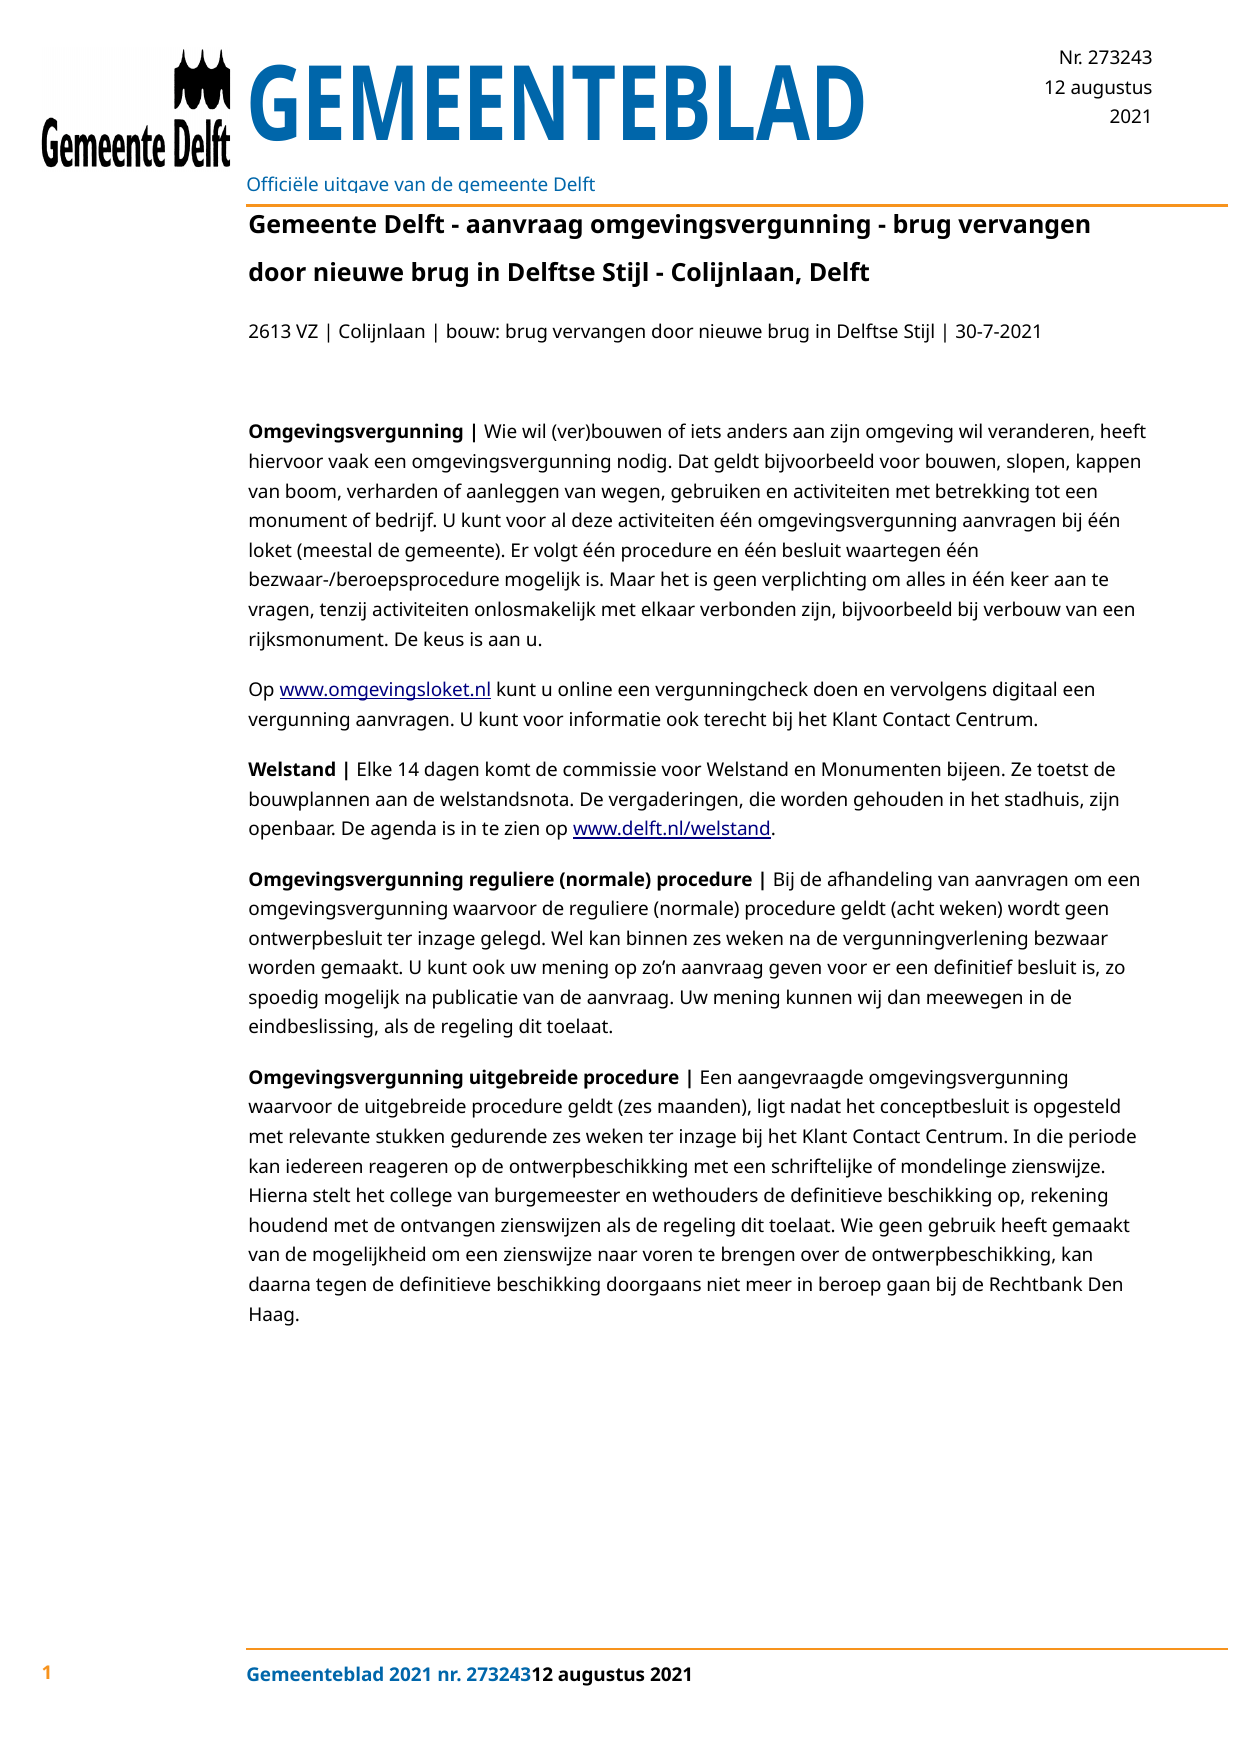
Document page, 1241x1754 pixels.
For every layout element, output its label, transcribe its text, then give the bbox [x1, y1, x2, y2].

text Omgevingsvergunning | Wie wil (ver)bouwen of iets anders aan zijn omgeving wil veranderen, heeft hiervoor vaak een omgevingsvergunning nodig. Dat geldt bijvoorbeeld voor bouwen, slopen, kappen van boom, verharden of aanleggen van wegen, gebruiken en activiteiten met betrekking tot een monument of bedrijf. U kunt voor al deze activiteiten één omgevingsvergunning aanvragen bij één loket (meestal de gemeente). Er volgt één procedure en één besluit waartegen één bezwaar-/beroepsprocedure mogelijk is. Maar het is geen verplichting om alles in één keer aan te vragen, tenzij activiteiten onlosmakelijk met elkaar verbonden zijn, bijvoorbeeld bij verbouw van een rijksmonument. De keus is aan u. [248, 419, 1152, 652]
text Omgevingsvergunning uitgebreide procedure | Een aangevraagde omgevingsvergunning waarvoor de uitgebreide procedure geldt (zes maanden), ligt nadat het conceptbesluit is opgesteld met relevante stukken gedurende zes weken ter inzage bij het Klant Contact Centrum. In die periode kan iedereen reageren op de ontwerpbeschikking met een schriftelijke of mondelinge zienswijze. Hierna stelt het college van burgemeester en wethouders de definitieve beschikking op, rekening houdend met de ontvangen zienswijzen als de regeling dit toelaat. Wie geen gebruik heeft gemaakt van de mogelijkheid om een zienswijze naar voren te brengen over de ontwerpbeschikking, kan daarna tegen de definitieve beschikking doorgaans niet meer in beroep gaan bij de Rechtbank Den Haag. [248, 1064, 1152, 1327]
text Op www.omgevingsloket.nl kunt u online een vergunningcheck doen en vervolgens digitaal een vergunning aanvragen. U kunt voor informatie ook terecht bij het Klant Contact Centrum. [248, 676, 1152, 732]
picture [41, 47, 231, 172]
text Welstand | Elke 14 dagen komt de commissie voor Welstand en Monumenten bijeen. Ze toetst de bouwplannen aan de welstandsnota. De vergaderingen, die worden gehouden in het stadhuis, zijn openbaar. De agenda is in te zien op www.delft.nl/welstand. [248, 756, 1152, 841]
text Gemeente Delft - aanvraag omgevingsvergunning - brug vervangen door nieuwe brug in Delftse Stijl - Colijnlaan, Delft [248, 207, 1152, 288]
text 2613 VZ | Colijnlaan | bouw: brug vervangen door nieuwe brug in Delftse Stijl | 30-7-2021 [248, 318, 1152, 344]
text Omgevingsvergunning reguliere (normale) procedure | Bij de afhandeling van aanvragen om een omgevingsvergunning waarvoor de reguliere (normale) procedure geldt (acht weken) wordt geen ontwerpbesluit ter inzage gelegd. Wel kan binnen zes weken na de vergunningverlening bezwaar worden gemaakt. U kunt ook uw mening op zo’n aanvraag geven voor er een definitief besluit is, zo spoedig mogelijk na publicatie van de aanvraag. Uw mening kunnen wij dan meewegen in de eindbeslissing, als de regeling dit toelaat. [248, 866, 1152, 1039]
